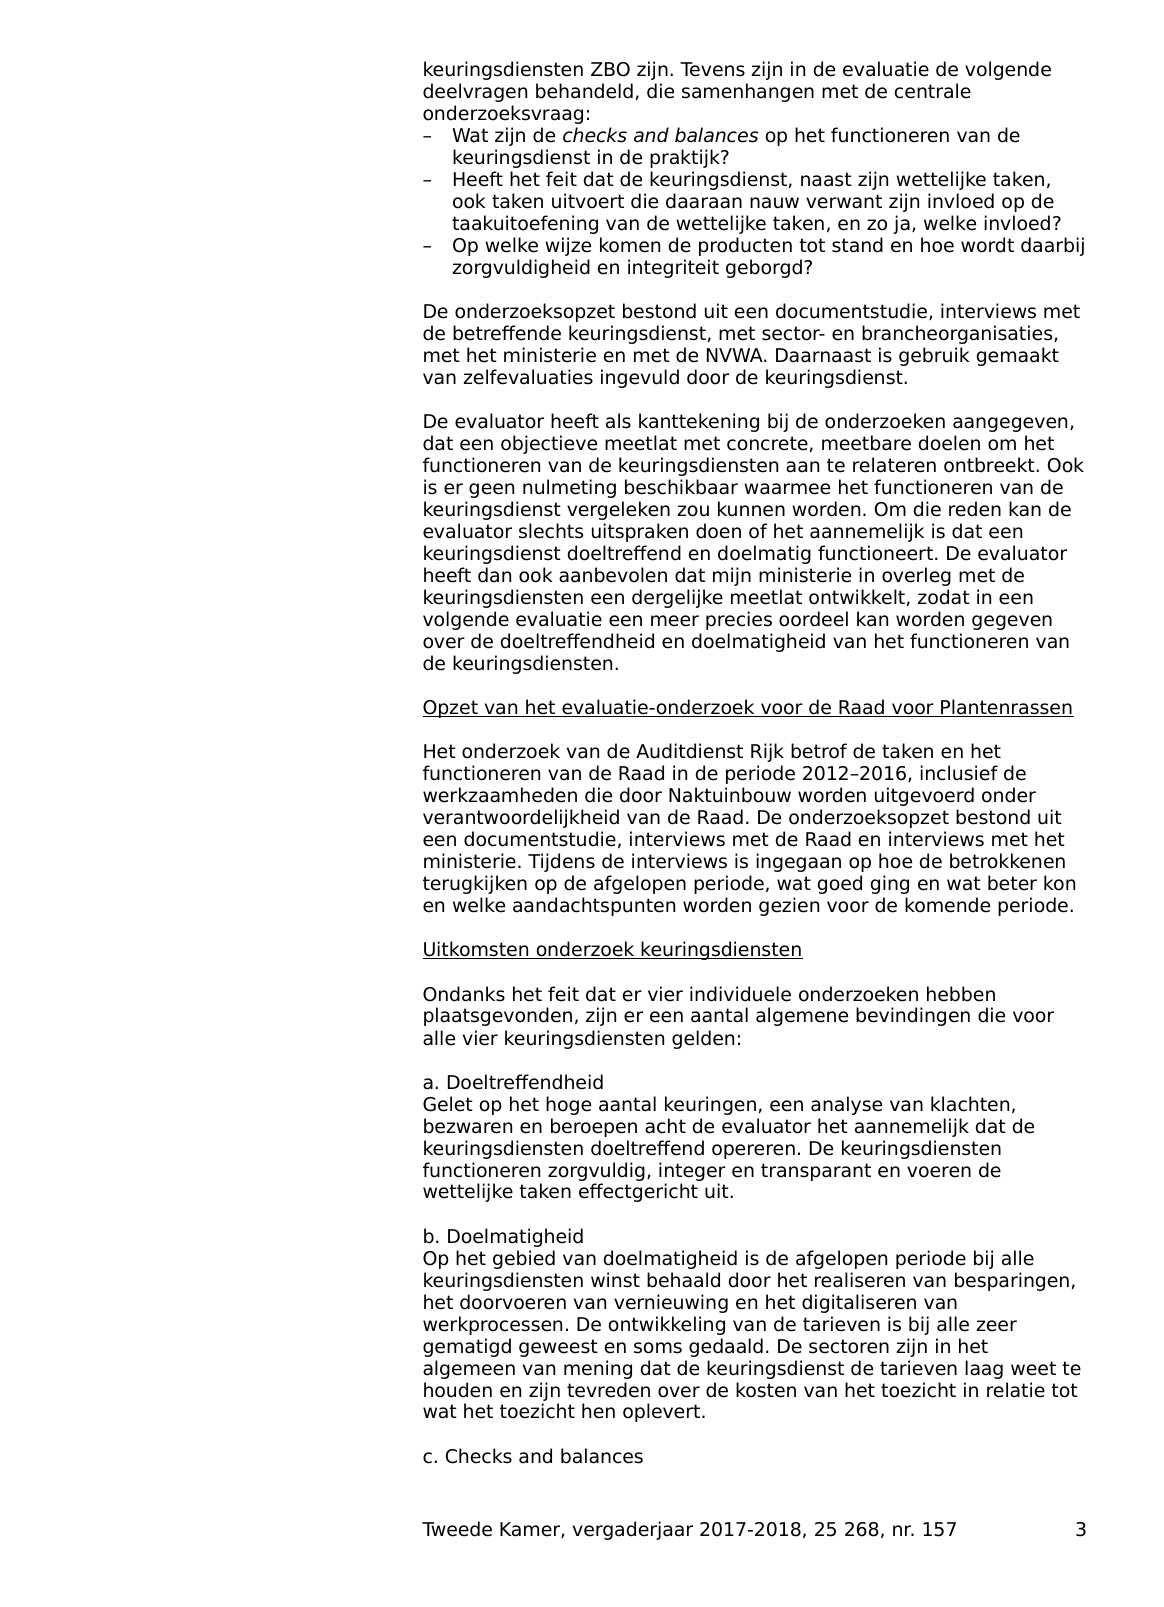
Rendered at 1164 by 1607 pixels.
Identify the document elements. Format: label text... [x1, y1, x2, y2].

text keuringsdiensten ZBO zijn. Tevens zijn in de evaluatie de volgende deelvragen behandeld, die samenhangen met de centrale onderzoeksvraag: [422, 59, 1087, 125]
text – Wat zijn de checks and balances op het functioneren van de keuringsdienst in de praktijk? [422, 125, 1087, 169]
text Het onderzoek van de Auditdienst Rijk betrof de taken en het functioneren van de Raad in de periode 2012–2016, inclusief de werkzaamheden die door Naktuinbouw worden uitgevoerd onder verantwoordelijkheid van de Raad. De onderzoeksopzet bestond uit een documentstudie, interviews met de Raad en interviews met het ministerie. Tijdens de interviews is ingegaan op hoe de betrokkenen terugkijken op de afgelopen periode, wat goed ging en wat beter kon en welke aandachtspunten worden gezien voor de komende periode. [422, 741, 1087, 917]
text a. Doeltreffendheid [422, 1072, 1087, 1093]
text Op het gebied van doelmatigheid is de afgelopen periode bij alle keuringsdiensten winst behaald door het realiseren van besparingen, het doorvoeren van vernieuwing en het digitaliseren van werkprocessen. De ontwikkeling van de tarieven is bij alle zeer gematigd geweest en soms gedaald. De sectoren zijn in het algemeen van mening dat de keuringsdienst de tarieven laag weet te houden en zijn tevreden over de kosten van het toezicht in relatie tot wat het toezicht hen oplevert. [422, 1248, 1087, 1423]
text – Op welke wijze komen de producten tot stand en hoe wordt daarbij zorgvuldigheid en integriteit geborgd? [422, 235, 1087, 279]
text b. Doelmatigheid [422, 1226, 1087, 1248]
text Gelet op het hoge aantal keuringen, een analyse van klachten, bezwaren en beroepen acht de evaluator het aannemelijk dat de keuringsdiensten doeltreffend opereren. De keuringsdiensten functioneren zorgvuldig, integer en transparant en voeren de wettelijke taken effectgericht uit. [422, 1093, 1087, 1203]
subtitle Opzet van het evaluatie-onderzoek voor de Raad voor Plantenrassen [422, 697, 1087, 719]
text Ondanks het feit dat er vier individuele onderzoeken hebben plaatsgevonden, zijn er een aantal algemene bevindingen die voor alle vier keuringsdiensten gelden: [422, 983, 1087, 1049]
text De evaluator heeft als kanttekening bij de onderzoeken aangegeven, dat een objectieve meetlat met concrete, meetbare doelen om het functioneren van de keuringsdiensten aan te relateren ontbreekt. Ook is er geen nulmeting beschikbaar waarmee het functioneren van de keuringsdienst vergeleken zou kunnen worden. Om die reden kan de evaluator slechts uitspraken doen of het aannemelijk is dat een keuringsdienst doeltreffend en doelmatig functioneert. De evaluator heeft dan ook aanbevolen dat mijn ministerie in overleg met de keuringsdiensten een dergelijke meetlat ontwikkelt, zodat in een volgende evaluatie een meer precies oordeel kan worden gegeven over de doeltreffendheid en doelmatigheid van het functioneren van de keuringsdiensten. [422, 411, 1087, 675]
text De onderzoeksopzet bestond uit een documentstudie, interviews met de betreffende keuringsdienst, met sector- en brancheorganisaties, met het ministerie en met de NVWA. Daarnaast is gebruik gemaakt van zelfevaluaties ingevuld door de keuringsdienst. [422, 301, 1087, 389]
subtitle Uitkomsten onderzoek keuringsdiensten [422, 939, 1087, 961]
text – Heeft het feit dat de keuringsdienst, naast zijn wettelijke taken, ook taken uitvoert die daaraan nauw verwant zijn invloed op de taakuitoefening van de wettelijke taken, en zo ja, welke invloed? [422, 169, 1087, 235]
text c. Checks and balances [422, 1446, 1087, 1468]
